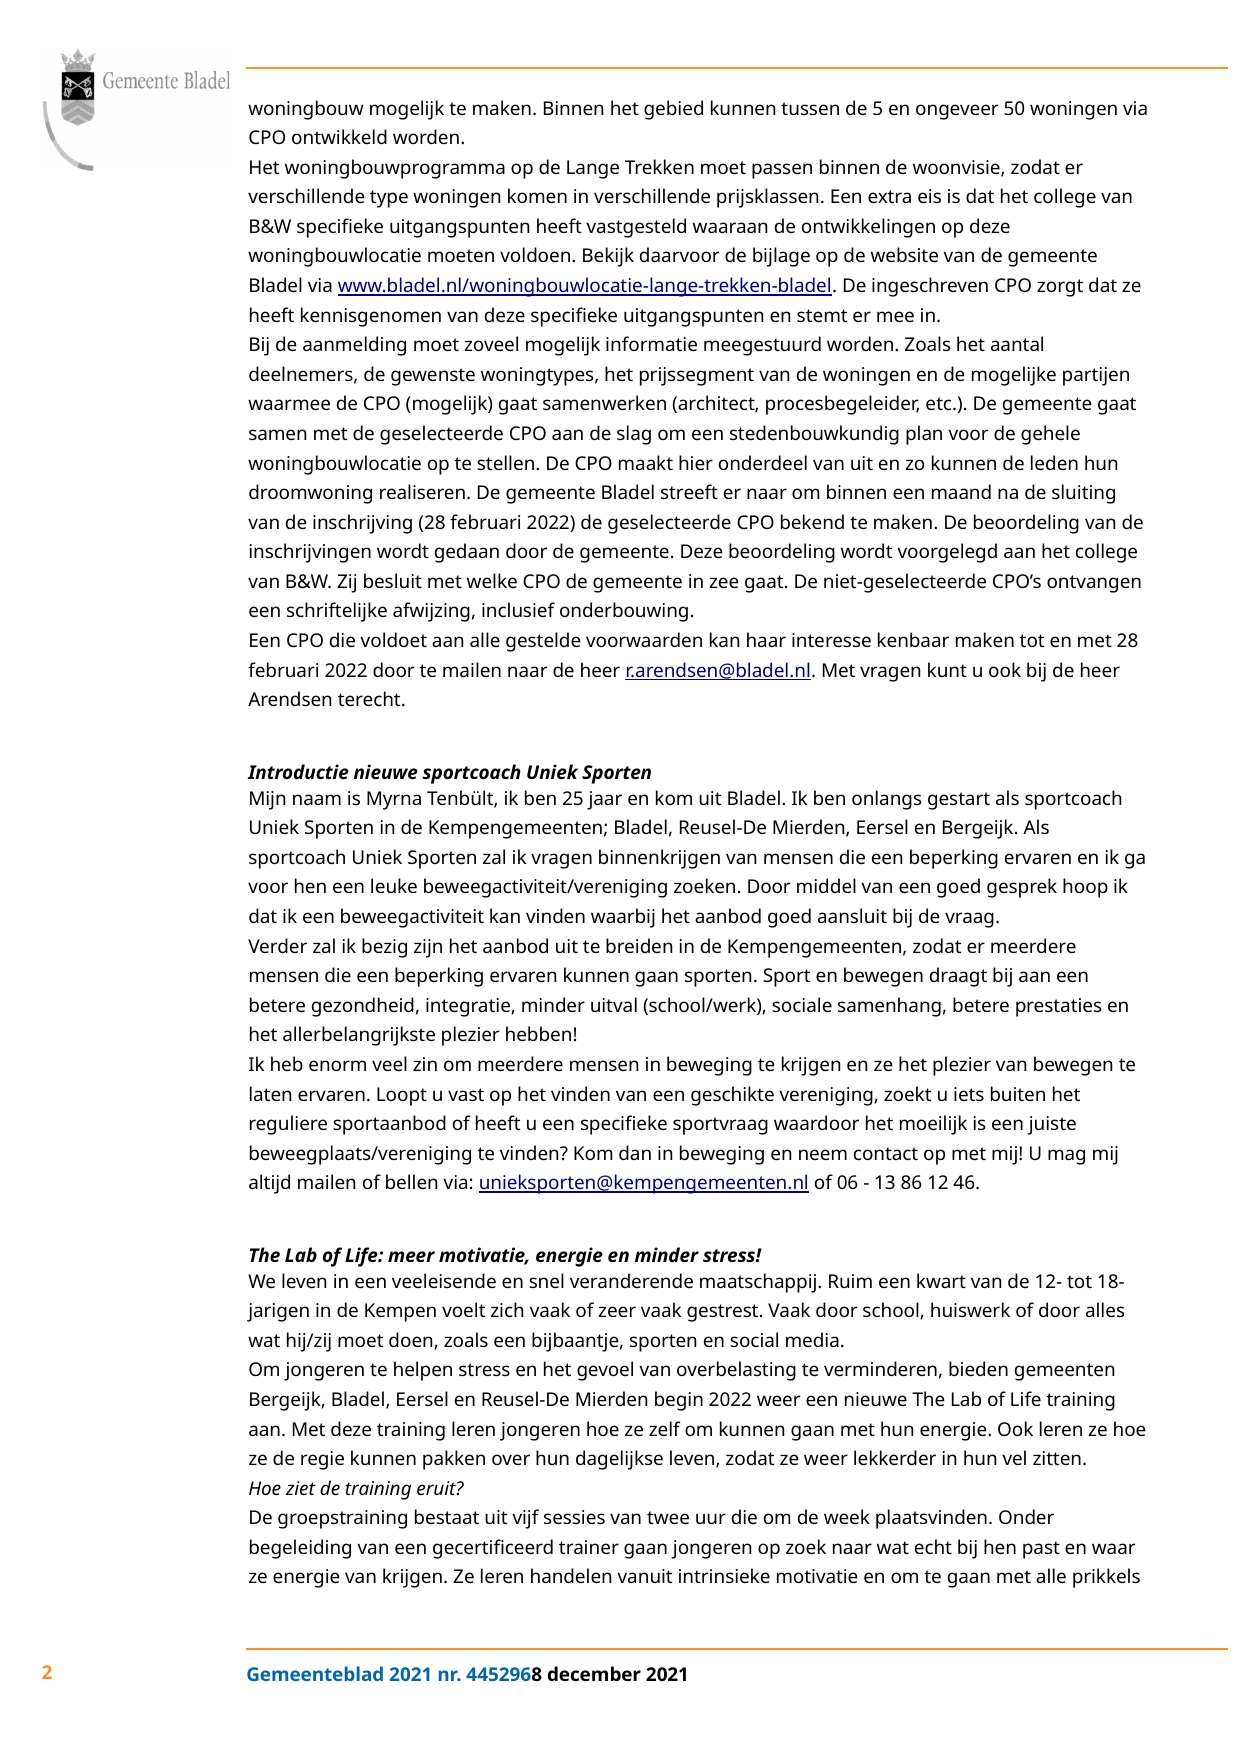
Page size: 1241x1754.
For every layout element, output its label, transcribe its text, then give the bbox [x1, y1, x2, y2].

picture [41, 47, 231, 172]
text Ik heb enorm veel zin om meerdere mensen in beweging te krijgen en ze het plezier van bewegen te laten ervaren. Loopt u vast op het vinden van een geschikte vereniging, zoekt u iets buiten het reguliere sportaanbod of heeft u een specifieke sportvraag waardoor het moeilijk is een juiste beweegplaats/vereniging te vinden? Kom dan in beweging en neem contact op met mij! U mag mij altijd mailen of bellen via: unieksporten@kempengemeenten.nl of 06 - 13 86 12 46. [248, 1051, 1152, 1195]
text Hoe ziet de training eruit? [248, 1475, 1152, 1501]
text Introductie nieuwe sportcoach Uniek Sporten [248, 759, 1152, 785]
text Het woningbouwprogramma op de Lange Trekken moet passen binnen de woonvisie, zodat er verschillende type woningen komen in verschillende prijsklassen. Een extra eis is dat het college van B&W specifieke uitgangspunten heeft vastgesteld waaraan de ontwikkelingen op deze woningbouwlocatie moeten voldoen. Bekijk daarvoor de bijlage op de website van de gemeente Bladel via www.bladel.nl/woningbouwlocatie-lange-trekken-bladel. De ingeschreven CPO zorgt dat ze heeft kennisgenomen van deze specifieke uitgangspunten en stemt er mee in. [248, 154, 1152, 328]
text woningbouw mogelijk te maken. Binnen het gebied kunnen tussen de 5 en ongeveer 50 woningen via CPO ontwikkeld worden. [248, 95, 1152, 150]
text Een CPO die voldoet aan alle gestelde voorwaarden kan haar interesse kenbaar maken tot en met 28 februari 2022 door te mailen naar de heer r.arendsen@bladel.nl. Met vragen kunt u ook bij de heer Arendsen terecht. [248, 627, 1152, 712]
text Verder zal ik bezig zijn het aanbod uit te breiden in de Kempengemeenten, zodat er meerdere mensen die een beperking ervaren kunnen gaan sporten. Sport en bewegen draagt bij aan een betere gezondheid, integratie, minder uitval (school/werk), sociale samenhang, betere prestaties en het allerbelangrijkste plezier hebben! [248, 933, 1152, 1047]
text Om jongeren te helpen stress en het gevoel van overbelasting te verminderen, bieden gemeenten Bergeijk, Bladel, Eersel en Reusel-De Mierden begin 2022 weer een nieuwe The Lab of Life training aan. Met deze training leren jongeren hoe ze zelf om kunnen gaan met hun energie. Ook leren ze hoe ze de regie kunnen pakken over hun dagelijkse leven, zodat ze weer lekkerder in hun vel zitten. [248, 1357, 1152, 1471]
text De groepstraining bestaat uit vijf sessies van twee uur die om de week plaatsvinden. Onder begeleiding van een gecertificeerd trainer gaan jongeren op zoek naar wat echt bij hen past en waar ze energie van krijgen. Ze leren handelen vanuit intrinsieke motivatie en om te gaan met alle prikkels [248, 1504, 1152, 1589]
text Bij de aanmelding moet zoveel mogelijk informatie meegestuurd worden. Zoals het aantal deelnemers, de gewenste woningtypes, het prijssegment van de woningen en de mogelijke partijen waarmee de CPO (mogelijk) gaat samenwerken (architect, procesbegeleider, etc.). De gemeente gaat samen met de geselecteerde CPO aan de slag om een stedenbouwkundig plan voor de gehele woningbouwlocatie op te stellen. De CPO maakt hier onderdeel van uit en zo kunnen de leden hun droomwoning realiseren. De gemeente Bladel streeft er naar om binnen een maand na de sluiting van de inschrijving (28 februari 2022) de geselecteerde CPO bekend te maken. De beoordeling van de inschrijvingen wordt gedaan door de gemeente. Deze beoordeling wordt voorgelegd aan het college van B&W. Zij besluit met welke CPO de gemeente in zee gaat. De niet-geselecteerde CPO’s ontvangen een schriftelijke afwijzing, inclusief onderbouwing. [248, 331, 1152, 623]
text We leven in een veeleisende en snel veranderende maatschappij. Ruim een kwart van de 12- tot 18-jarigen in de Kempen voelt zich vaak of zeer vaak gestrest. Vaak door school, huiswerk of door alles wat hij/zij moet doen, zoals een bijbaantje, sporten en social media. [248, 1268, 1152, 1353]
text Mijn naam is Myrna Tenbült, ik ben 25 jaar en kom uit Bladel. Ik ben onlangs gestart als sportcoach Uniek Sporten in de Kempengemeenten; Bladel, Reusel-De Mierden, Eersel en Bergeijk. Als sportcoach Uniek Sporten zal ik vragen binnenkrijgen van mensen die een beperking ervaren en ik ga voor hen een leuke beweegactiviteit/vereniging zoeken. Door middel van een goed gesprek hoop ik dat ik een beweegactiviteit kan vinden waarbij het aanbod goed aansluit bij de vraag. [248, 785, 1152, 929]
text The Lab of Life: meer motivatie, energie en minder stress! [248, 1242, 1152, 1268]
